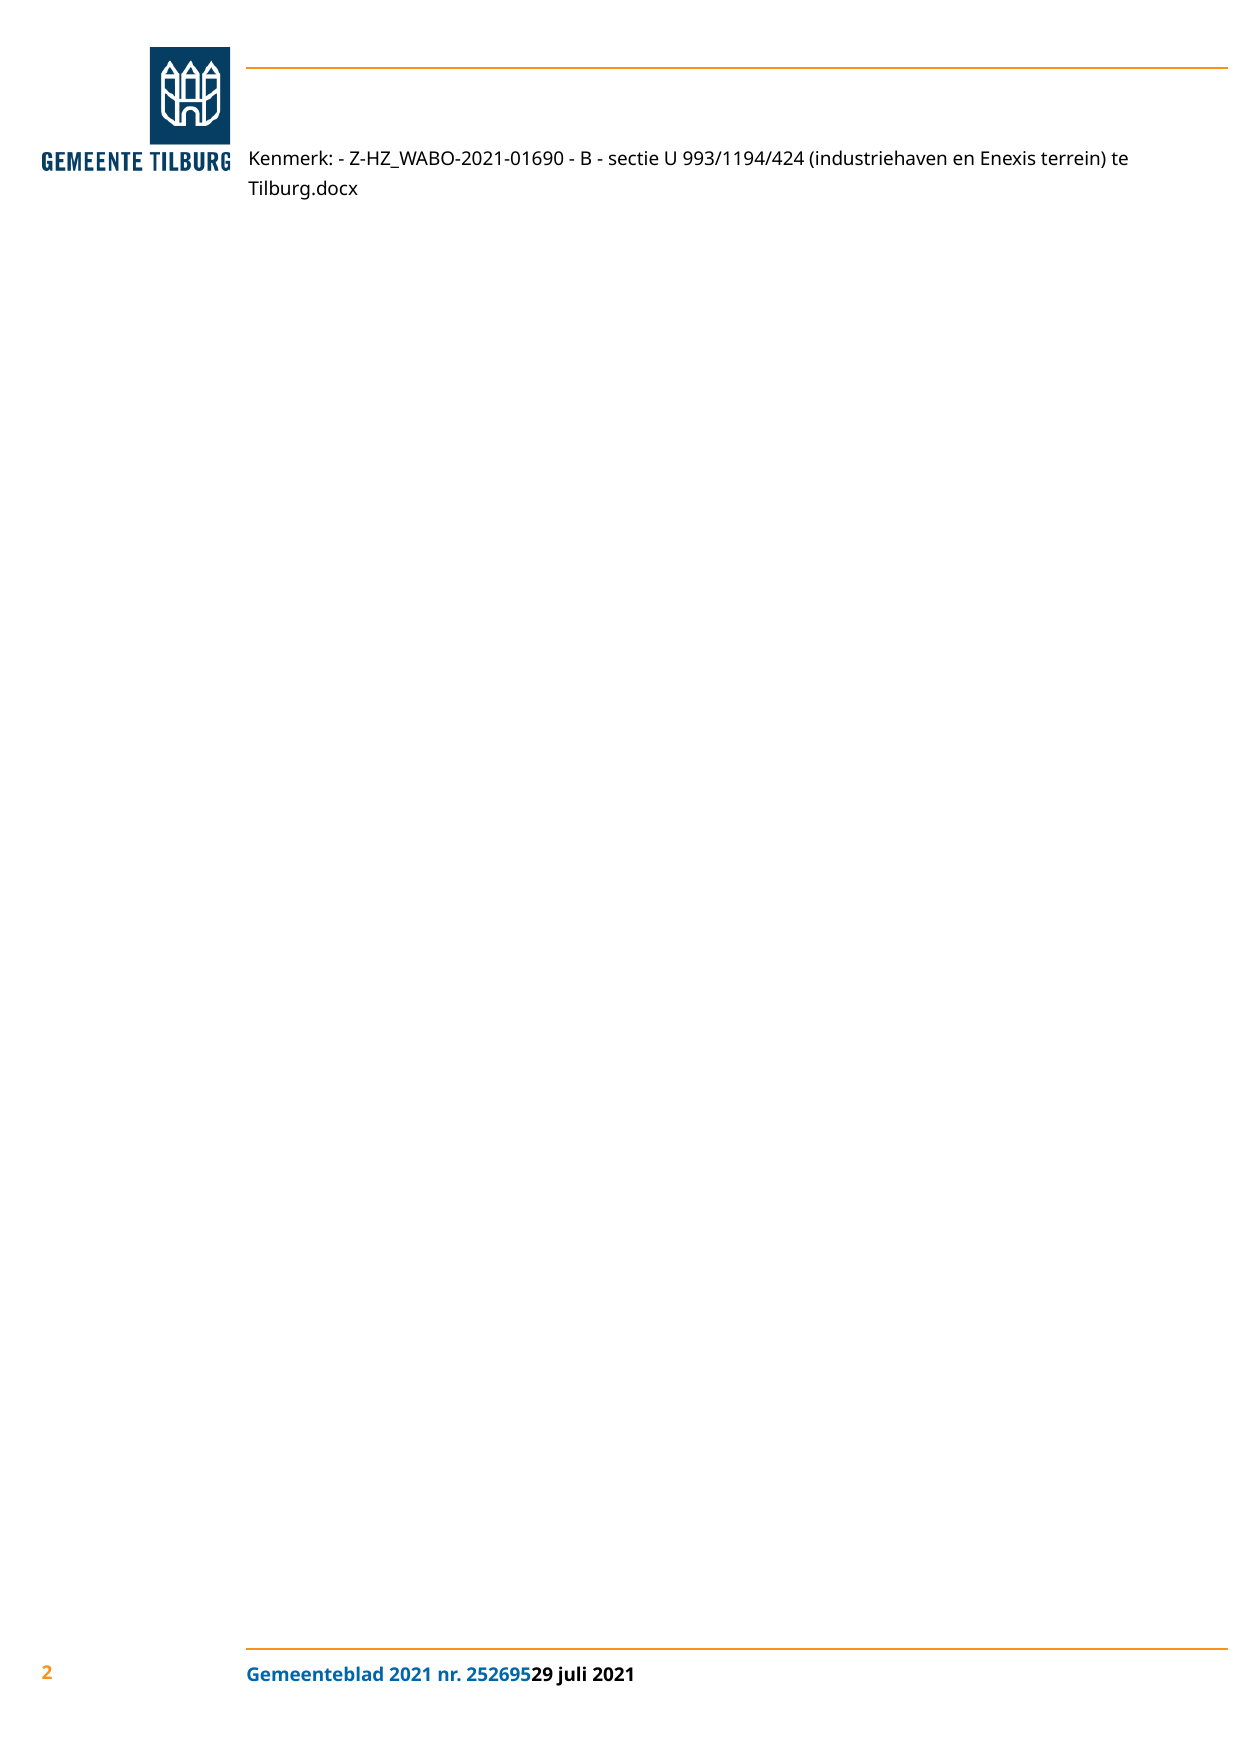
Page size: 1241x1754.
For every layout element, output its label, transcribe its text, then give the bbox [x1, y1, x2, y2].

picture [41, 47, 231, 172]
text Kenmerk: - Z-HZ_WABO-2021-01690 - B - sectie U 993/1194/424 (industriehaven en Enexis terrein) te Tilburg.docx [248, 145, 1152, 201]
